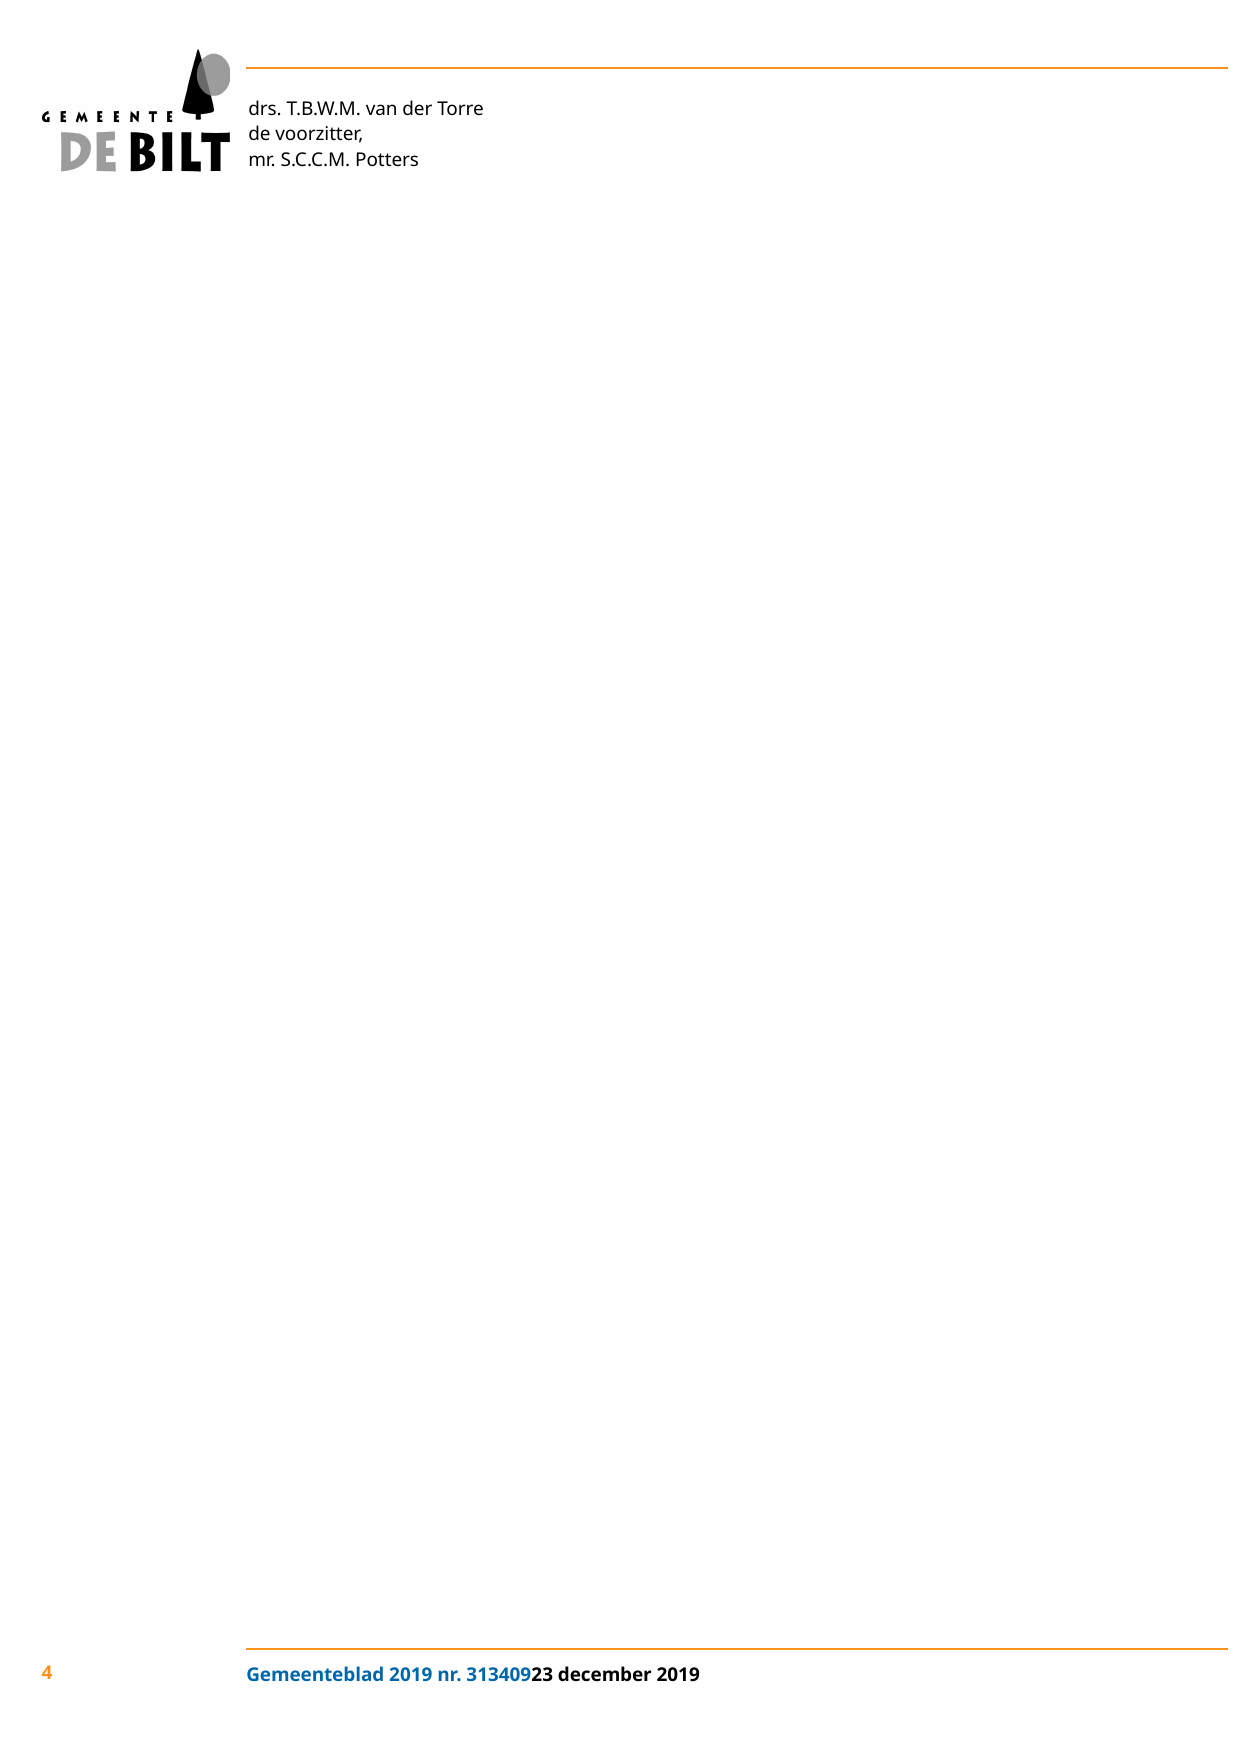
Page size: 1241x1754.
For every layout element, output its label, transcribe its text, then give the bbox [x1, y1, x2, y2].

text drs. T.B.W.M. van der Torre [248, 95, 1152, 121]
picture [41, 47, 231, 172]
text de voorzitter, [248, 121, 1152, 146]
text mr. S.C.C.M. Potters [248, 146, 1152, 172]
